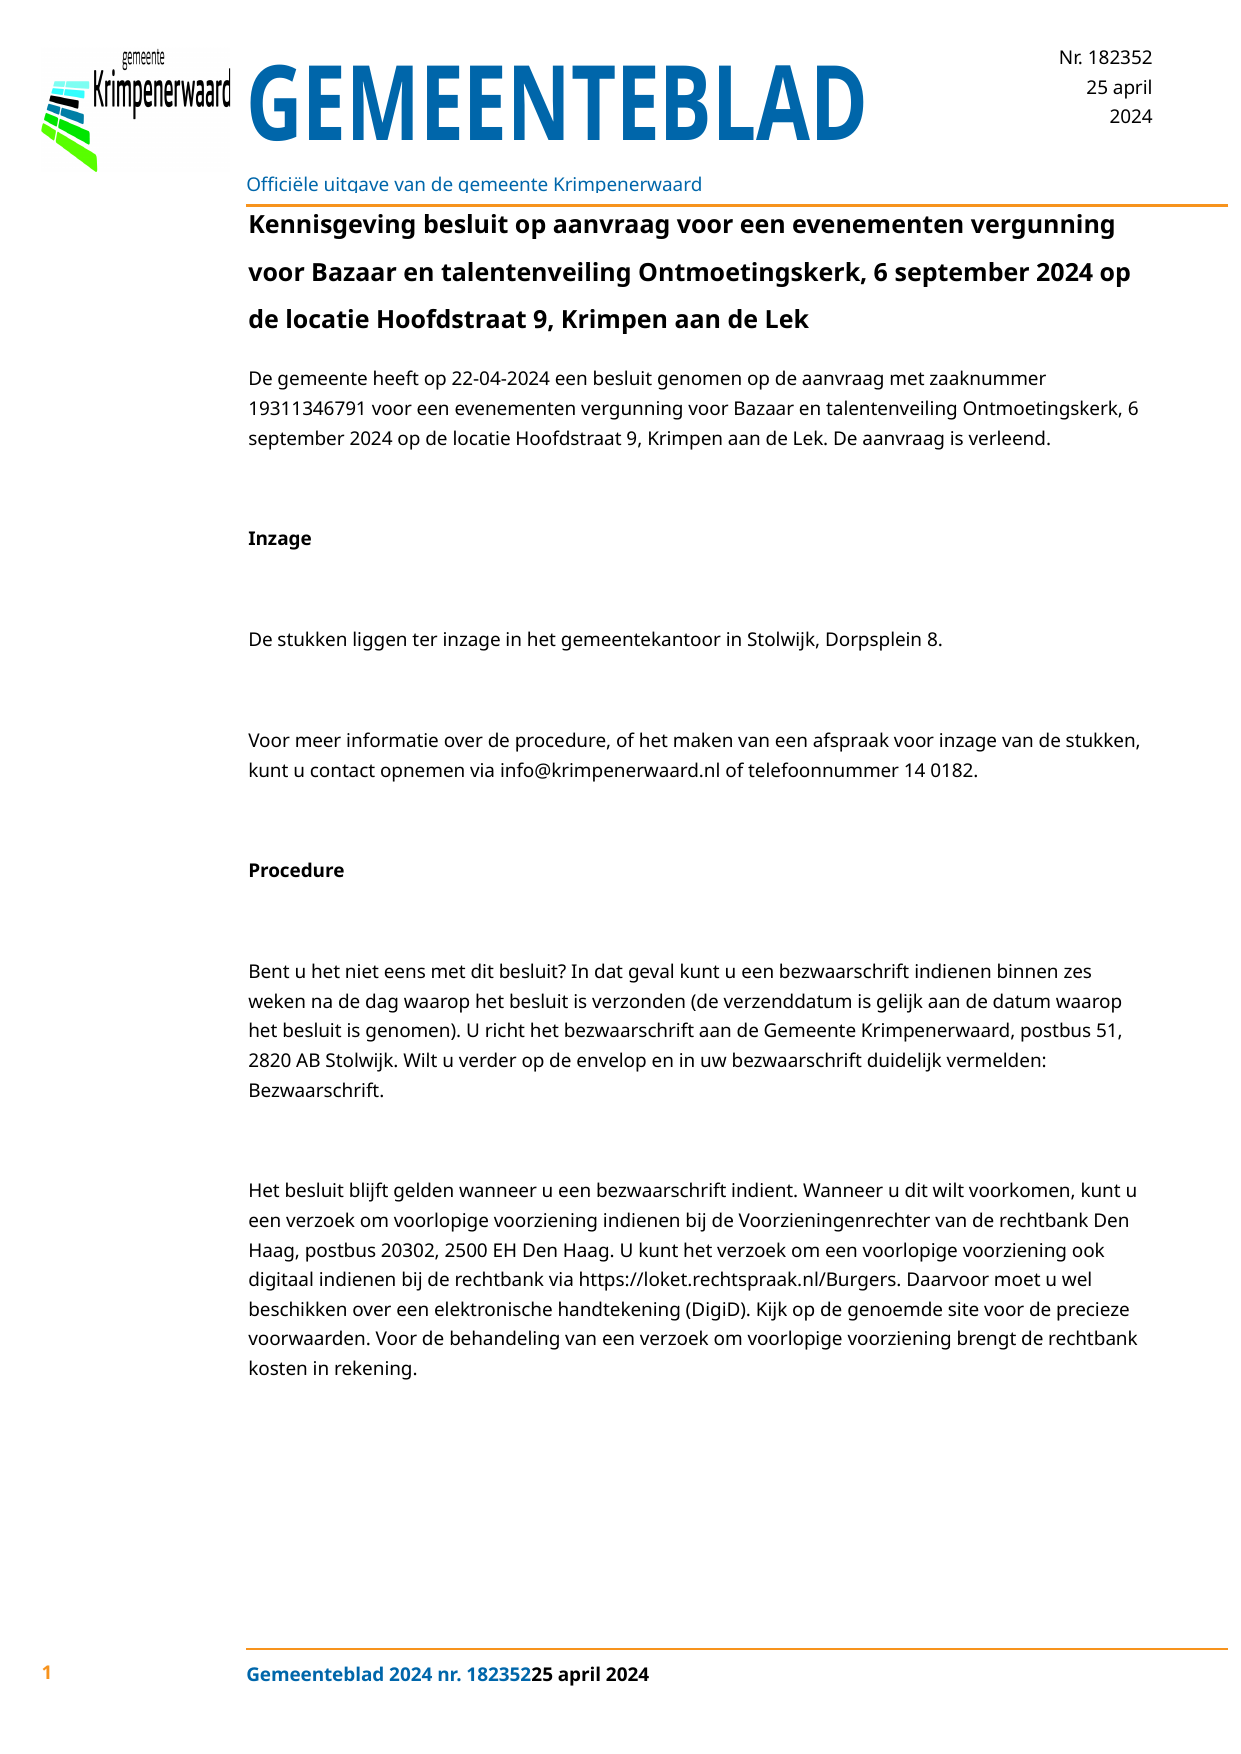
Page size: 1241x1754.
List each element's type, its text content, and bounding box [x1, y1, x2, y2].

text Procedure [248, 858, 1152, 883]
text De stukken liggen ter inzage in het gemeentekantoor in Stolwijk, Dorpsplein 8. [248, 626, 1152, 652]
text Inzage [248, 526, 1152, 551]
picture [41, 47, 231, 172]
text Het besluit blijft gelden wanneer u een bezwaarschrift indient. Wanneer u dit wilt voorkomen, kunt u een verzoek om voorlopige voorziening indienen bij de Voorzieningenrechter van de rechtbank Den Haag, postbus 20302, 2500 EH Den Haag. U kunt het verzoek om een voorlopige voorziening ook digitaal indienen bij de rechtbank via https://loket.rechtspraak.nl/Burgers. Daarvoor moet u wel beschikken over een elektronische handtekening (DigiD). Kijk op de genoemde site voor de precieze voorwaarden. Voor de behandeling van een verzoek om voorlopige voorziening brengt de rechtbank kosten in rekening. [248, 1178, 1152, 1381]
text Bent u het niet eens met dit besluit? In dat geval kunt u een bezwaarschrift indienen binnen zes weken na de dag waarop het besluit is verzonden (de verzenddatum is gelijk aan de datum waarop het besluit is genomen). U richt het bezwaarschrift aan de Gemeente Krimpenerwaard, postbus 51, 2820 AB Stolwijk. Wilt u verder op de envelop en in uw bezwaarschrift duidelijk vermelden: Bezwaarschrift. [248, 958, 1152, 1102]
text Voor meer informatie over de procedure, of het maken van een afspraak voor inzage van de stukken, kunt u contact opnemen via info@krimpenerwaard.nl of telefoonnummer 14 0182. [248, 727, 1152, 782]
text Kennisgeving besluit op aanvraag voor een evenementen vergunning voor Bazaar en talentenveiling Ontmoetingskerk, 6 september 2024 op de locatie Hoofdstraat 9, Krimpen aan de Lek [248, 207, 1152, 336]
text De gemeente heeft op 22-04-2024 een besluit genomen op de aanvraag met zaaknummer 19311346791 voor een evenementen vergunning voor Bazaar en talentenveiling Ontmoetingskerk, 6 september 2024 op de locatie Hoofdstraat 9, Krimpen aan de Lek. De aanvraag is verleend. [248, 366, 1152, 450]
